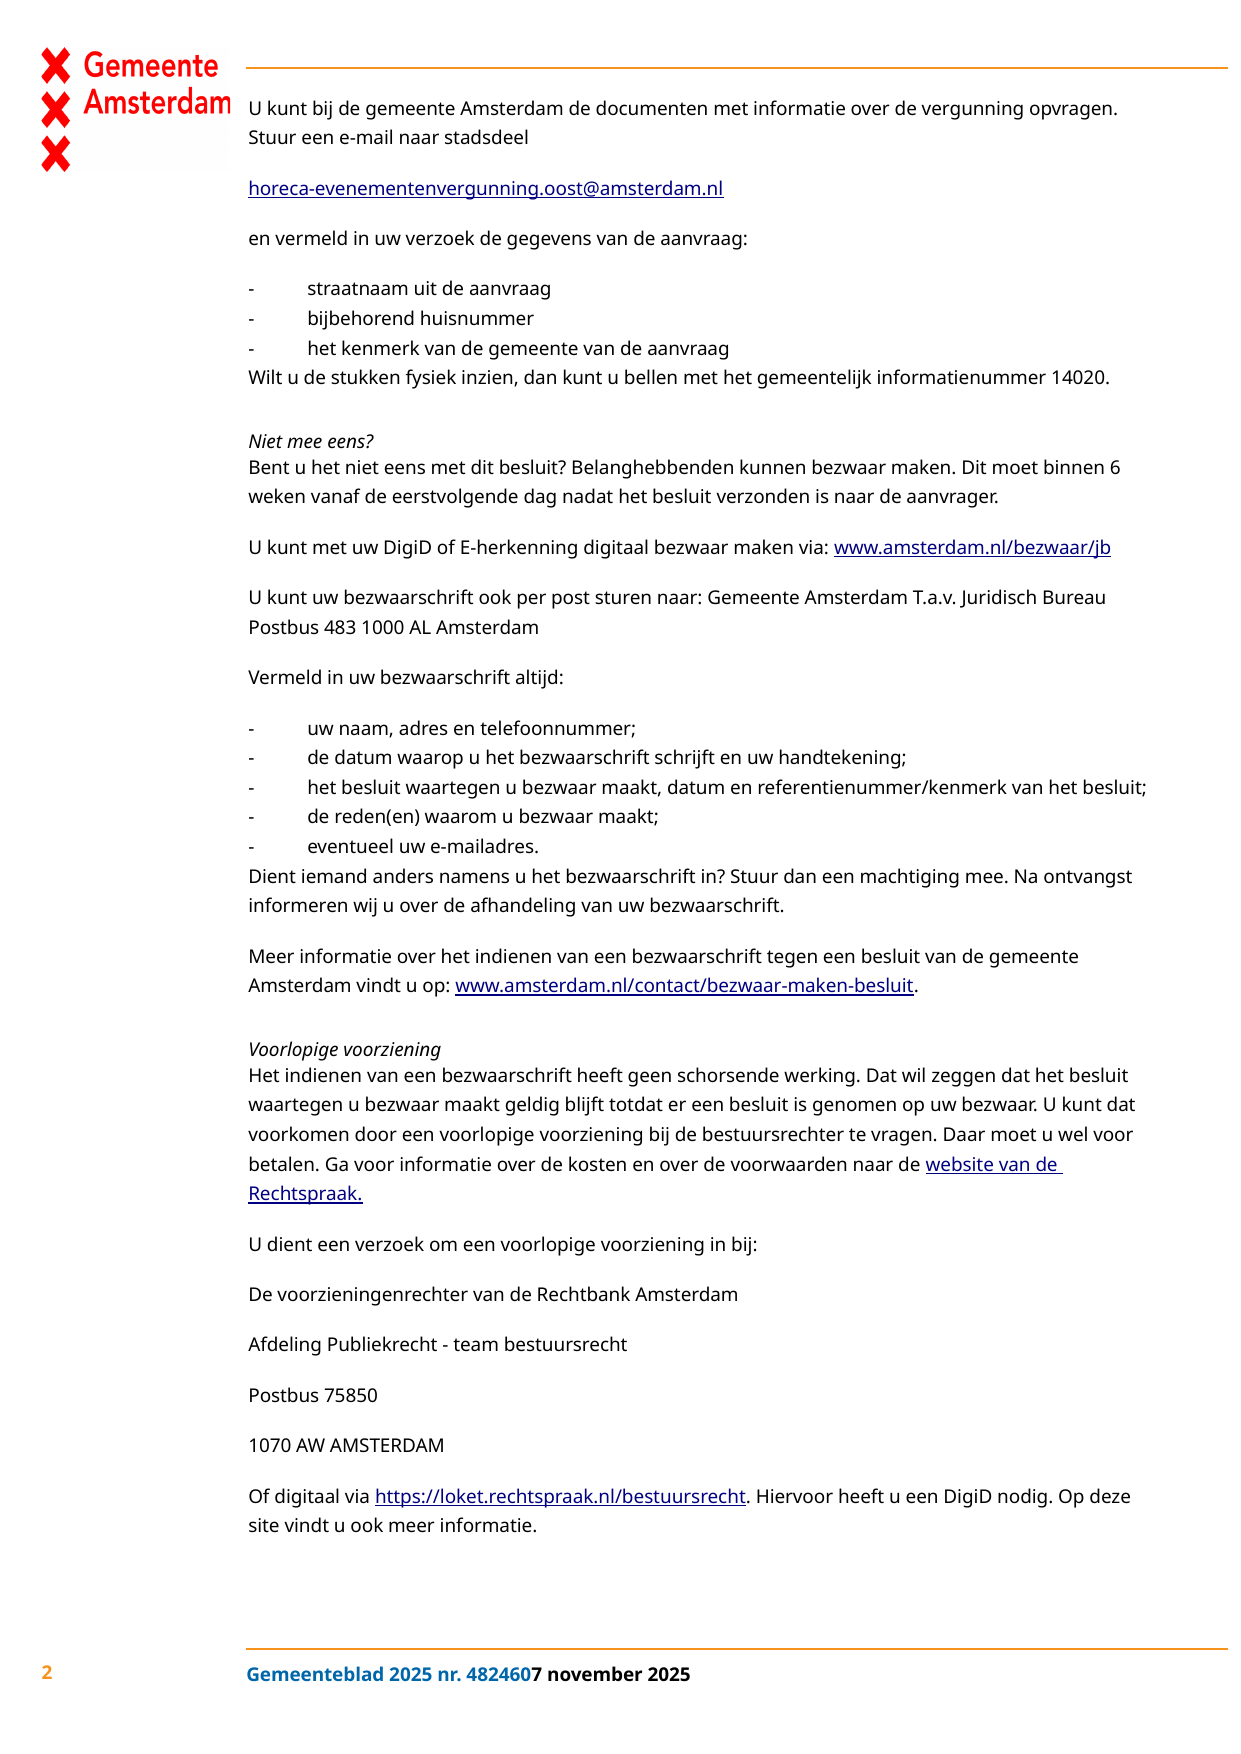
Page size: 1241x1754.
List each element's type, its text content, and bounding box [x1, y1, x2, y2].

list uw naam, adres en telefoonnummer; [248, 715, 1152, 741]
list straatnaam uit de aanvraag [248, 276, 1152, 301]
text U dient een verzoek om een voorlopige voorziening in bij: [248, 1231, 1152, 1257]
text Wilt u de stukken fysiek inzien, dan kunt u bellen met het gemeentelijk informatienummer 14020. [248, 364, 1152, 390]
list eventueel uw e-mailadres. [248, 833, 1152, 859]
picture [41, 47, 231, 172]
list de datum waarop u het bezwaarschrift schrijft en uw handtekening; [248, 744, 1152, 770]
text Het indienen van een bezwaarschrift heeft geen schorsende werking. Dat wil zeggen dat het besluit waartegen u bezwaar maakt geldig blijft totdat er een besluit is genomen op uw bezwaar. U kunt dat voorkomen door een voorlopige voorziening bij de bestuursrechter te vragen. Daar moet u wel voor betalen. Ga voor informatie over de kosten en over de voorwaarden naar de website van de Rechtspraak. [248, 1062, 1152, 1206]
text horeca-evenementenvergunning.oost@amsterdam.nl [248, 175, 1152, 201]
text en vermeld in uw verzoek de gegevens van de aanvraag: [248, 225, 1152, 251]
text U kunt met uw DigiD of E-herkenning digitaal bezwaar maken via: www.amsterdam.nl/bezwaar/jb [248, 534, 1152, 560]
text De voorzieningenrechter van de Rechtbank Amsterdam [248, 1281, 1152, 1307]
text Of digitaal via https://loket.rechtspraak.nl/bestuursrecht. Hiervoor heeft u een DigiD nodig. Op deze site vindt u ook meer informatie. [248, 1483, 1152, 1538]
text Vermeld in uw bezwaarschrift altijd: [248, 664, 1152, 690]
list het kenmerk van de gemeente van de aanvraag [248, 335, 1152, 361]
list bijbehorend huisnummer [248, 305, 1152, 331]
text U kunt uw bezwaarschrift ook per post sturen naar: Gemeente Amsterdam T.a.v. Juridisch Bureau Postbus 483 1000 AL Amsterdam [248, 584, 1152, 640]
text Niet mee eens? [248, 428, 1152, 454]
text Dient iemand anders namens u het bezwaarschrift in? Stuur dan een machtiging mee. Na ontvangst informeren wij u over de afhandeling van uw bezwaarschrift. [248, 863, 1152, 918]
text Meer informatie over het indienen van een bezwaarschrift tegen een besluit van de gemeente Amsterdam vindt u op: www.amsterdam.nl/contact/bezwaar-maken-besluit. [248, 943, 1152, 998]
list de reden(en) waarom u bezwaar maakt; [248, 804, 1152, 829]
text 1070 AW AMSTERDAM [248, 1432, 1152, 1458]
list het besluit waartegen u bezwaar maakt, datum en referentienummer/kenmerk van het besluit; [248, 774, 1152, 800]
text Afdeling Publiekrecht - team bestuursrecht [248, 1332, 1152, 1357]
text Postbus 75850 [248, 1382, 1152, 1408]
text Voorlopige voorziening [248, 1036, 1152, 1062]
text U kunt bij de gemeente Amsterdam de documenten met informatie over de vergunning opvragen. Stuur een e-mail naar stadsdeel [248, 95, 1152, 150]
text Bent u het niet eens met dit besluit? Belanghebbenden kunnen bezwaar maken. Dit moet binnen 6 weken vanaf de eerstvolgende dag nadat het besluit verzonden is naar de aanvrager. [248, 454, 1152, 509]
